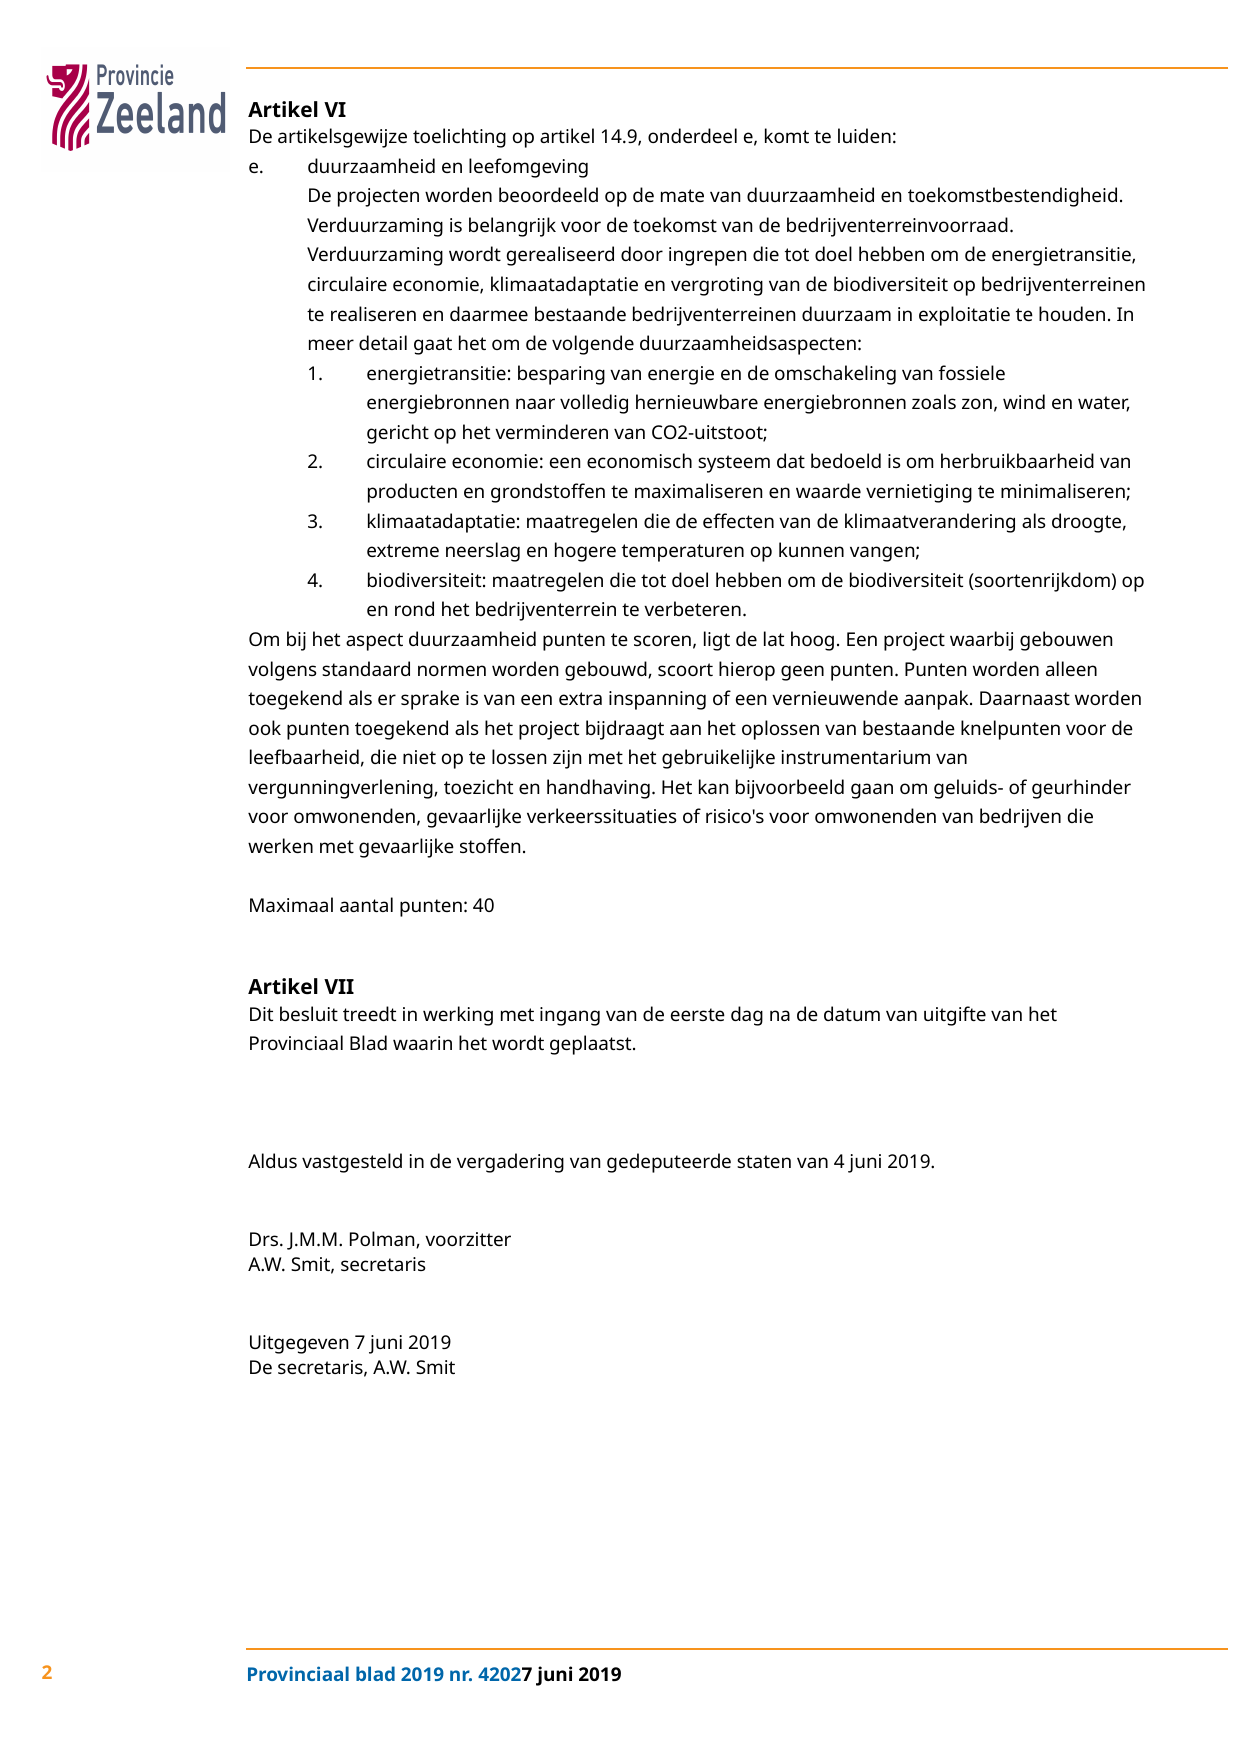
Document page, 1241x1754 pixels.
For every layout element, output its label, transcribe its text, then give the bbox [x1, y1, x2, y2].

text De secretaris, A.W. Smit [248, 1354, 1152, 1380]
picture [41, 47, 231, 172]
text Artikel VII [248, 972, 1152, 1001]
list De projecten worden beoordeeld op de mate van duurzaamheid en toekomstbestendigheid. Verduurzaming is belangrijk voor de toekomst van de bedrijventerreinvoorraad. Verduurzaming wordt gerealiseerd door ingrepen die tot doel hebben om de energietransitie, circulaire economie, klimaatadaptatie en vergroting van de biodiversiteit op bedrijventerreinen te realiseren en daarmee bestaande bedrijventerreinen duurzaam in exploitatie te houden. In meer detail gaat het om de volgende duurzaamheidsaspecten: [248, 182, 1152, 356]
text Dit besluit treedt in werking met ingang van de eerste dag na de datum van uitgifte van het Provinciaal Blad waarin het wordt geplaatst. [248, 1001, 1152, 1056]
list biodiversiteit: maatregelen die tot doel hebben om de biodiversiteit (soortenrijkdom) op en rond het bedrijventerrein te verbeteren. [307, 567, 1152, 622]
text Uitgegeven 7 juni 2019 [248, 1329, 1152, 1354]
text A.W. Smit, secretaris [248, 1252, 1152, 1277]
text Drs. J.M.M. Polman, voorzitter [248, 1226, 1152, 1252]
text Maximaal aantal punten: 40 [248, 892, 1152, 918]
text Aldus vastgesteld in de vergadering van gedeputeerde staten van 4 juni 2019. [248, 1149, 1152, 1174]
list energietransitie: besparing van energie en de omschakeling van fossiele energiebronnen naar volledig hernieuwbare energiebronnen zoals zon, wind en water, gericht op het verminderen van CO2-uitstoot; [307, 360, 1152, 445]
list klimaatadaptatie: maatregelen die de effecten van de klimaatverandering als droogte, extreme neerslag en hogere temperaturen op kunnen vangen; [307, 508, 1152, 563]
text De artikelsgewijze toelichting op artikel 14.9, onderdeel e, komt te luiden: [248, 123, 1152, 149]
text Artikel VI [248, 95, 1152, 123]
list duurzaamheid en leefomgeving [248, 153, 1152, 178]
text Om bij het aspect duurzaamheid punten te scoren, ligt de lat hoog. Een project waarbij gebouwen volgens standaard normen worden gebouwd, scoort hierop geen punten. Punten worden alleen toegekend als er sprake is van een extra inspanning of een vernieuwende aanpak. Daarnaast worden ook punten toegekend als het project bijdraagt aan het oplossen van bestaande knelpunten voor de leefbaarheid, die niet op te lossen zijn met het gebruikelijke instrumentarium van vergunningverlening, toezicht en handhaving. Het kan bijvoorbeeld gaan om geluids- of geurhinder voor omwonenden, gevaarlijke verkeerssituaties of risico's voor omwonenden van bedrijven die werken met gevaarlijke stoffen. [248, 626, 1152, 859]
list circulaire economie: een economisch systeem dat bedoeld is om herbruikbaarheid van producten en grondstoffen te maximaliseren en waarde vernietiging te minimaliseren; [307, 449, 1152, 504]
